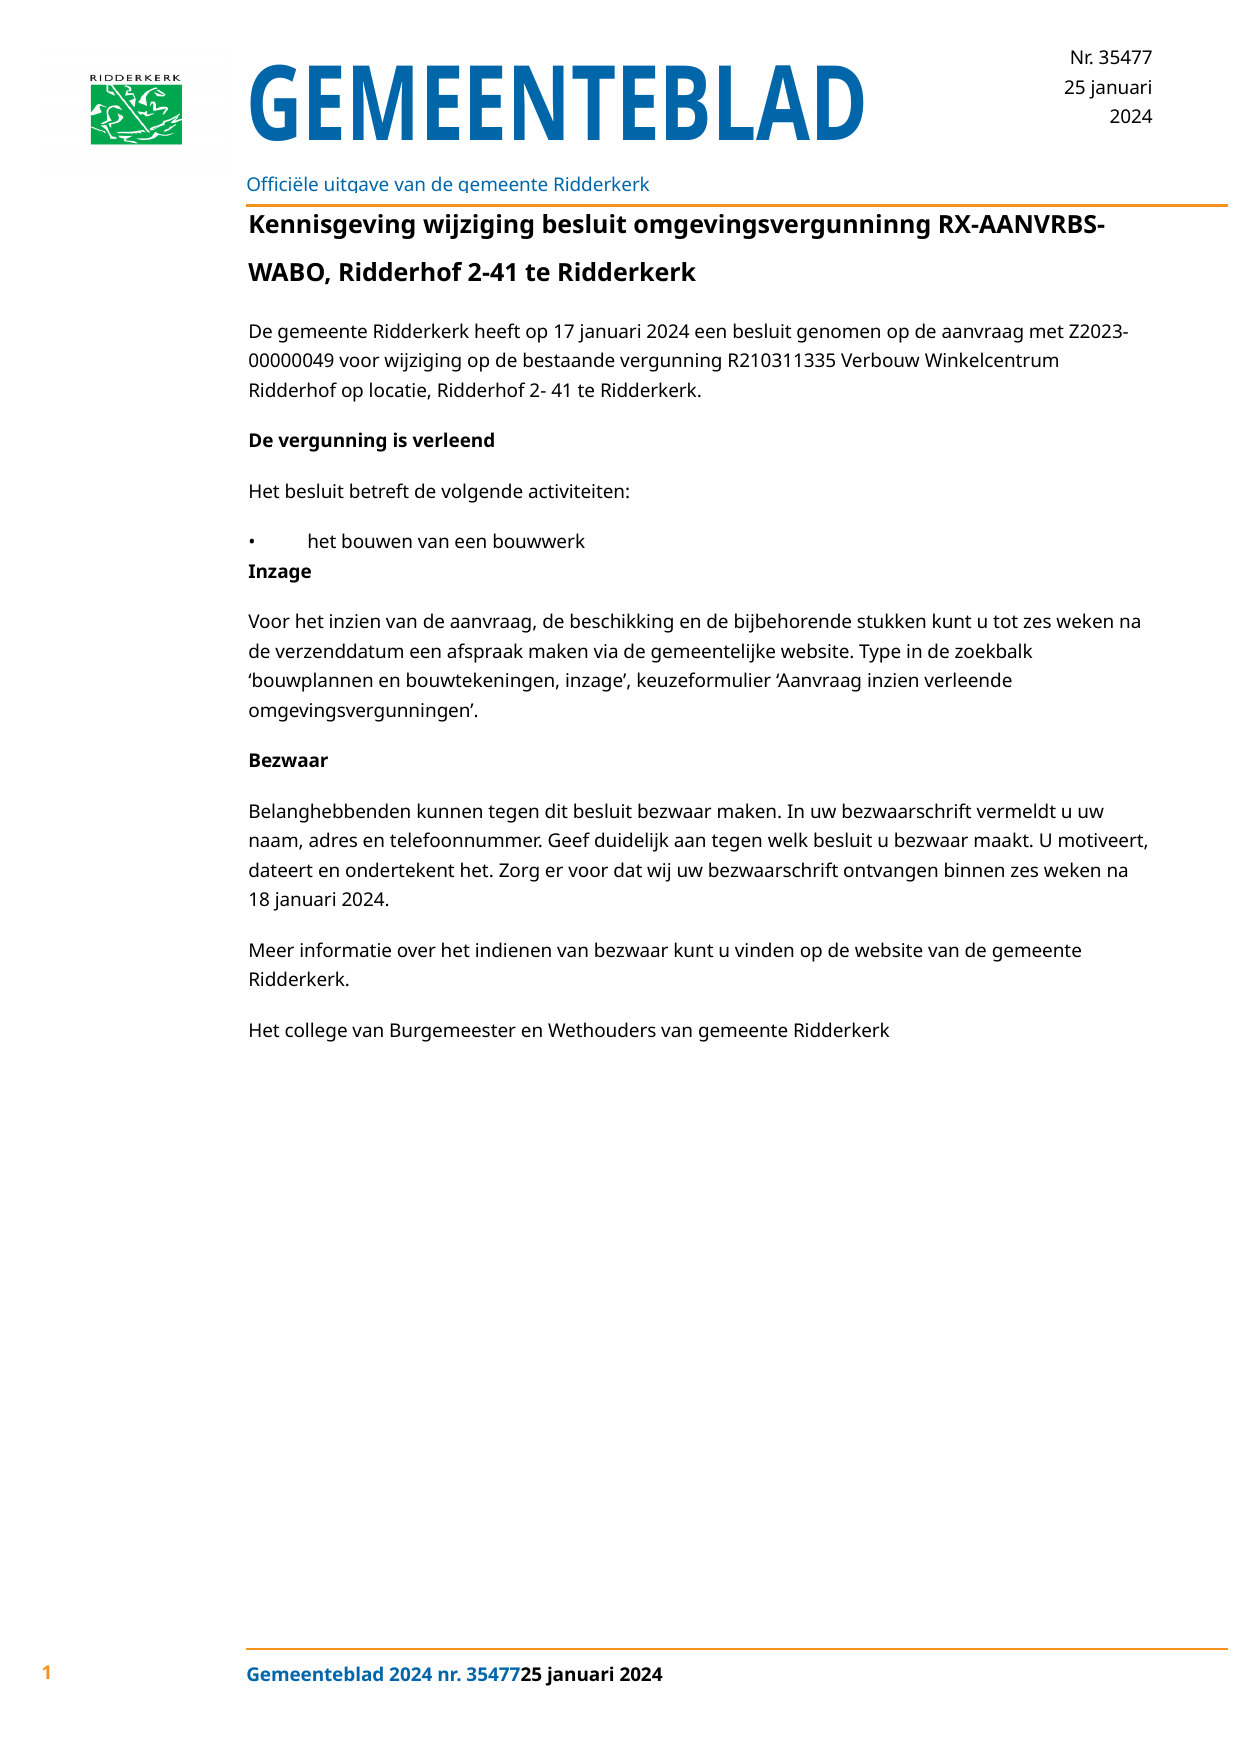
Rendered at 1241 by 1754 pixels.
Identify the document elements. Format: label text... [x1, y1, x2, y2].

list het bouwen van een bouwwerk [248, 528, 1152, 554]
text Meer informatie over het indienen van bezwaar kunt u vinden op de website van de gemeente Ridderkerk. [248, 937, 1152, 992]
text Het besluit betreft de volgende activiteiten: [248, 478, 1152, 504]
text Voor het inzien van de aanvraag, de beschikking en de bijbehorende stukken kunt u tot zes weken na de verzenddatum een afspraak maken via de gemeentelijke website. Type in de zoekbalk ‘bouwplannen en bouwtekeningen, inzage’, keuzeformulier ‘Aanvraag inzien verleende omgevingsvergunningen’. [248, 608, 1152, 723]
picture [41, 47, 231, 172]
text Belanghebbenden kunnen tegen dit besluit bezwaar maken. In uw bezwaarschrift vermeldt u uw naam, adres en telefoonnummer. Geef duidelijk aan tegen welk besluit u bezwaar maakt. U motiveert, dateert en ondertekent het. Zorg er voor dat wij uw bezwaarschrift ontvangen binnen zes weken na 18 januari 2024. [248, 798, 1152, 912]
text De vergunning is verleend [248, 427, 1152, 453]
text Kennisgeving wijziging besluit omgevingsvergunninng RX-AANVRBS-WABO, Ridderhof 2-41 te Ridderkerk [248, 207, 1152, 288]
text Inzage [248, 558, 1152, 584]
text Het college van Burgemeester en Wethouders van gemeente Ridderkerk [248, 1017, 1152, 1043]
text Bezwaar [248, 747, 1152, 773]
text De gemeente Ridderkerk heeft op 17 januari 2024 een besluit genomen op de aanvraag met Z2023-00000049 voor wijziging op de bestaande vergunning R210311335 Verbouw Winkelcentrum Ridderhof op locatie, Ridderhof 2- 41 te Ridderkerk. [248, 318, 1152, 403]
